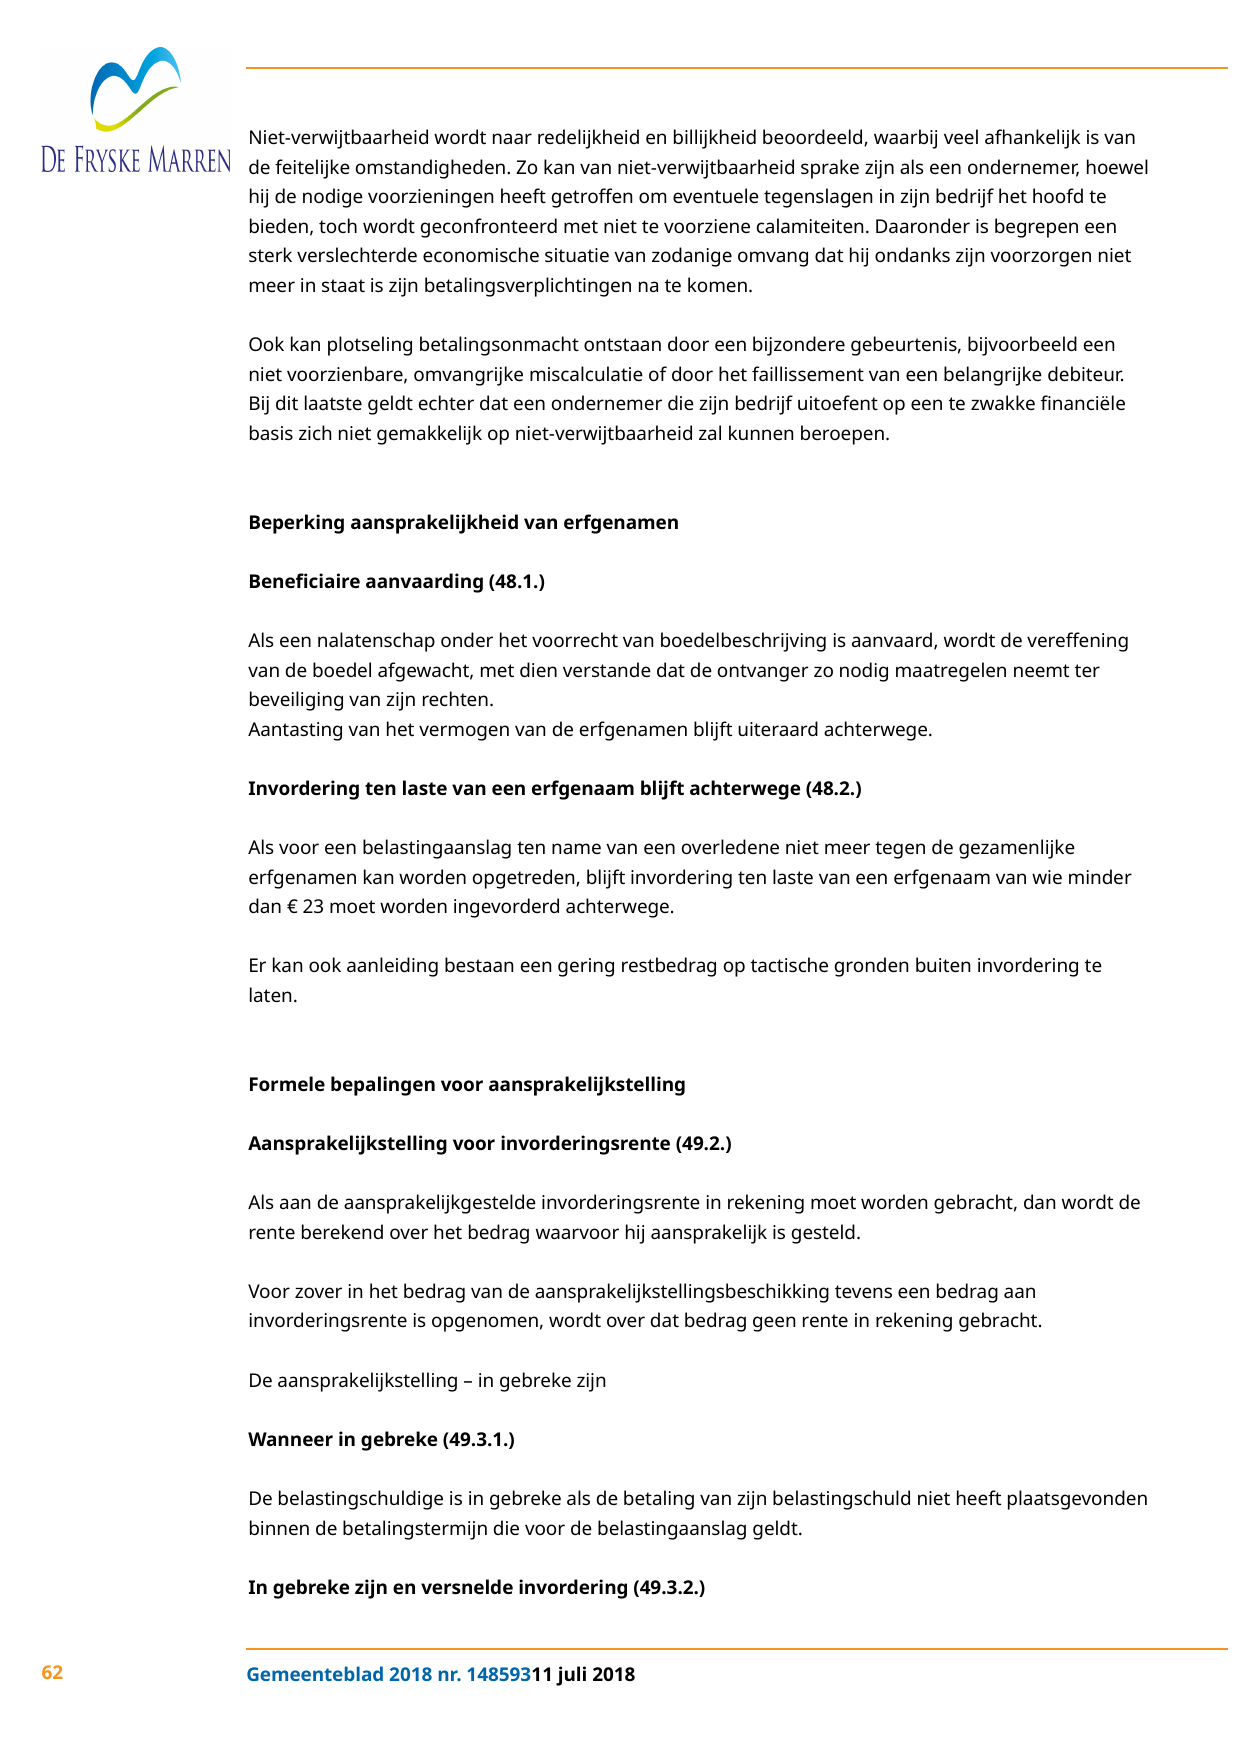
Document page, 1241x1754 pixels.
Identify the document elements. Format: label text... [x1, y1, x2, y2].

text Beperking aansprakelijkheid van erfgenamen [248, 509, 1152, 535]
text Als een nalatenschap onder het voorrecht van boedelbeschrijving is aanvaard, wordt de vereffening van de boedel afgewacht, met dien verstande dat de ontvanger zo nodig maatregelen neemt ter beveiliging van zijn rechten. [248, 627, 1152, 712]
text Er kan ook aanleiding bestaan een gering restbedrag op tactische gronden buiten invordering te laten. [248, 953, 1152, 1008]
text Wanneer in gebreke (49.3.1.) [248, 1426, 1152, 1452]
text De aansprakelijkstelling – in gebreke zijn [248, 1367, 1152, 1393]
text Beneficiaire aanvaarding (48.1.) [248, 568, 1152, 594]
text Aansprakelijkstelling voor invorderingsrente (49.2.) [248, 1130, 1152, 1156]
text Als voor een belastingaanslag ten name van een overledene niet meer tegen de gezamenlijke erfgenamen kan worden opgetreden, blijft invordering ten laste van een erfgenaam van wie minder dan € 23 moet worden ingevorderd achterwege. [248, 834, 1152, 919]
text Als aan de aansprakelijkgestelde invorderingsrente in rekening moet worden gebracht, dan wordt de rente berekend over het bedrag waarvoor hij aansprakelijk is gesteld. [248, 1189, 1152, 1245]
text Ook kan plotseling betalingsonmacht ontstaan door een bijzondere gebeurtenis, bijvoorbeeld een niet voorzienbare, omvangrijke miscalculatie of door het faillissement van een belangrijke debiteur. Bij dit laatste geldt echter dat een ondernemer die zijn bedrijf uitoefent op een te zwakke financiële basis zich niet gemakkelijk op niet-verwijtbaarheid zal kunnen beroepen. [248, 331, 1152, 446]
text De belastingschuldige is in gebreke als de betaling van zijn belastingschuld niet heeft plaatsgevonden binnen de betalingstermijn die voor de belastingaanslag geldt. [248, 1485, 1152, 1541]
text Voor zover in het bedrag van de aansprakelijkstellingsbeschikking tevens een bedrag aan invorderingsrente is opgenomen, wordt over dat bedrag geen rente in rekening gebracht. [248, 1278, 1152, 1333]
text Formele bepalingen voor aansprakelijkstelling [248, 1071, 1152, 1097]
text In gebreke zijn en versnelde invordering (49.3.2.) [248, 1574, 1152, 1600]
picture [41, 47, 231, 172]
text Invordering ten laste van een erfgenaam blijft achterwege (48.2.) [248, 775, 1152, 801]
text Aantasting van het vermogen van de erfgenamen blijft uiteraard achterwege. [248, 716, 1152, 742]
text Niet-verwijtbaarheid wordt naar redelijkheid en billijkheid beoordeeld, waarbij veel afhankelijk is van de feitelijke omstandigheden. Zo kan van niet-verwijtbaarheid sprake zijn als een ondernemer, hoewel hij de nodige voorzieningen heeft getroffen om eventuele tegenslagen in zijn bedrijf het hoofd te bieden, toch wordt geconfronteerd met niet te voorziene calamiteiten. Daaronder is begrepen een sterk verslechterde economische situatie van zodanige omvang dat hij ondanks zijn voorzorgen niet meer in staat is zijn betalingsverplichtingen na te komen. [248, 124, 1152, 298]
